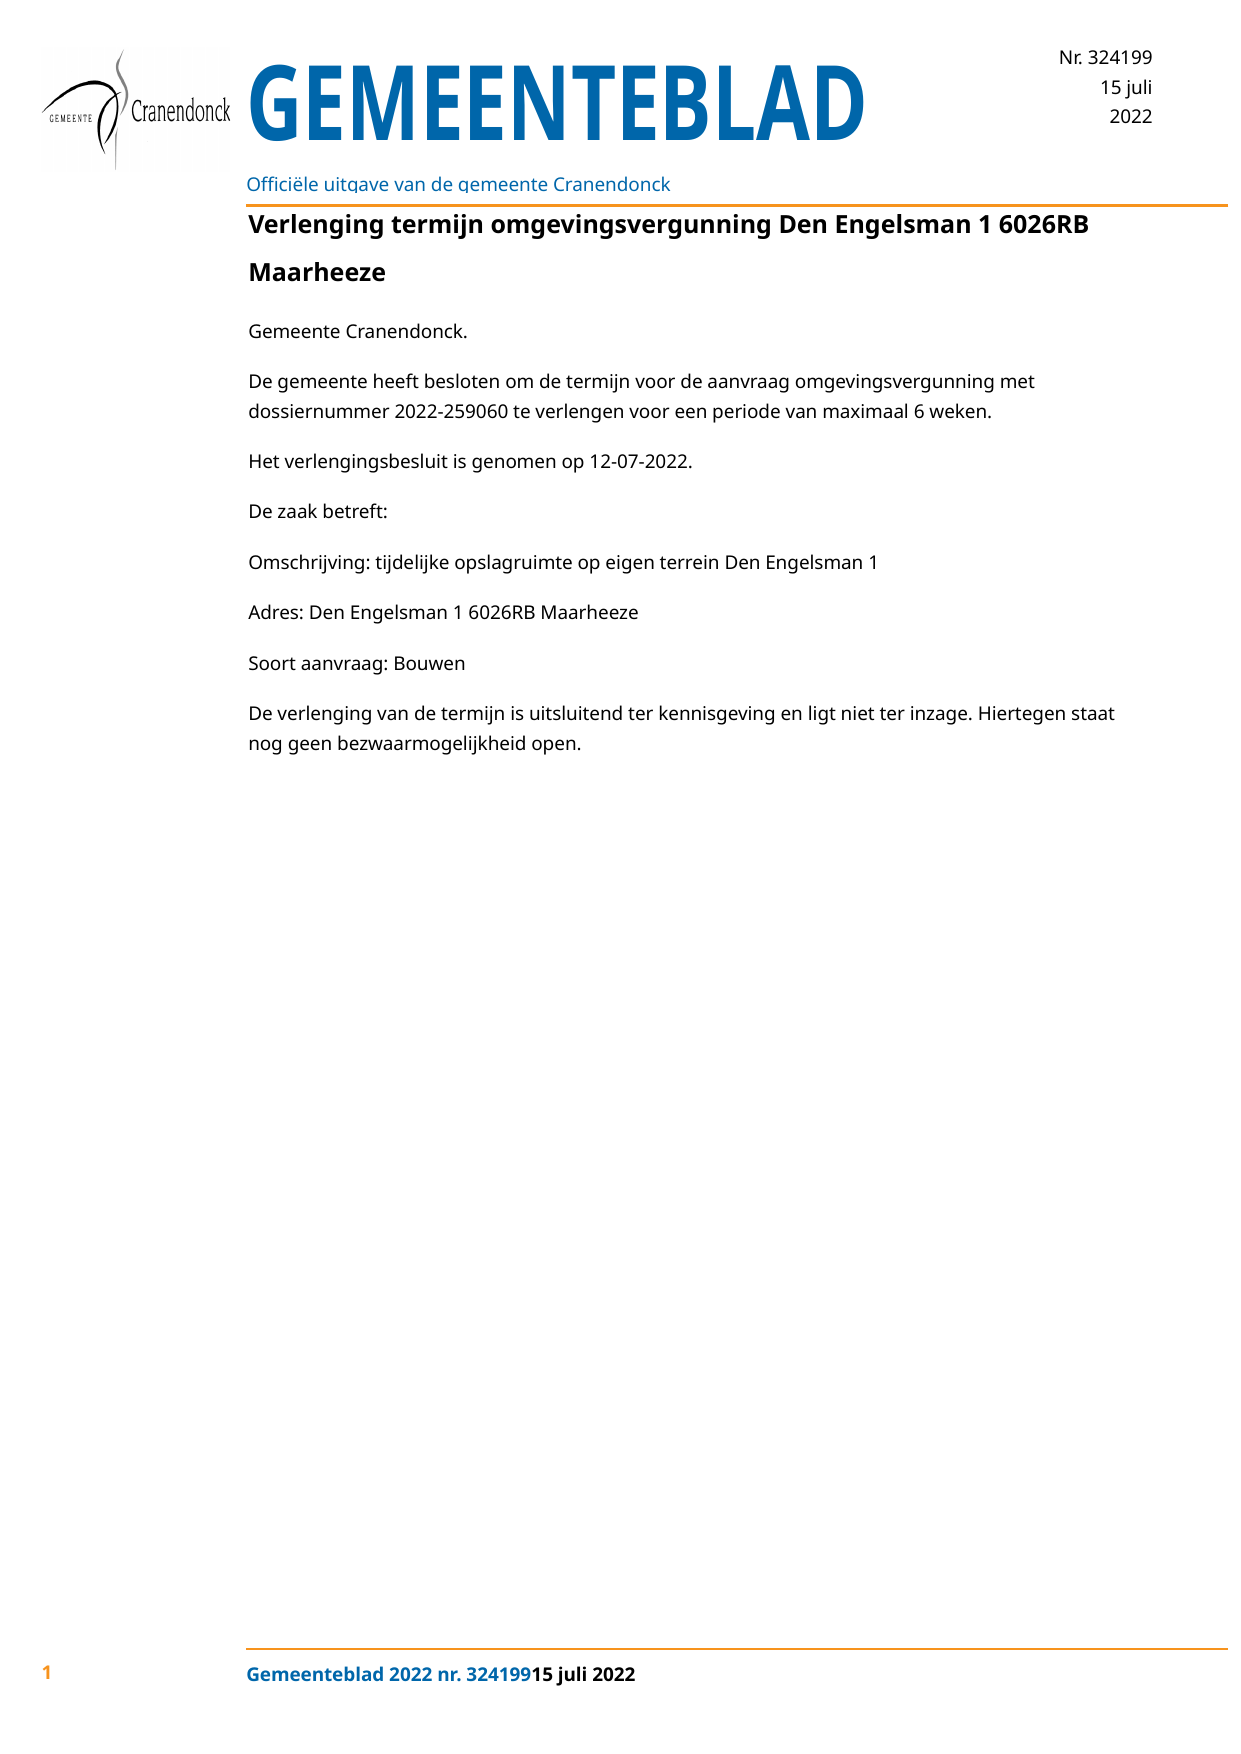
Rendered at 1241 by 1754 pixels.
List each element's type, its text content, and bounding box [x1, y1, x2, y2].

picture [41, 47, 231, 172]
text Gemeente Cranendonck. [248, 318, 1152, 344]
text Verlenging termijn omgevingsvergunning Den Engelsman 1 6026RB Maarheeze [248, 207, 1152, 288]
text De gemeente heeft besloten om de termijn voor de aanvraag omgevingsvergunning met dossiernummer 2022-259060 te verlengen voor een periode van maximaal 6 weken. [248, 368, 1152, 424]
text Adres: Den Engelsman 1 6026RB Maarheeze [248, 599, 1152, 625]
text Omschrijving: tijdelijke opslagruimte op eigen terrein Den Engelsman 1 [248, 549, 1152, 575]
text De zaak betreft: [248, 499, 1152, 524]
text De verlenging van de termijn is uitsluitend ter kennisgeving en ligt niet ter inzage. Hiertegen staat nog geen bezwaarmogelijkheid open. [248, 700, 1152, 756]
text Het verlengingsbesluit is genomen op 12-07-2022. [248, 448, 1152, 474]
text Soort aanvraag: Bouwen [248, 650, 1152, 676]
